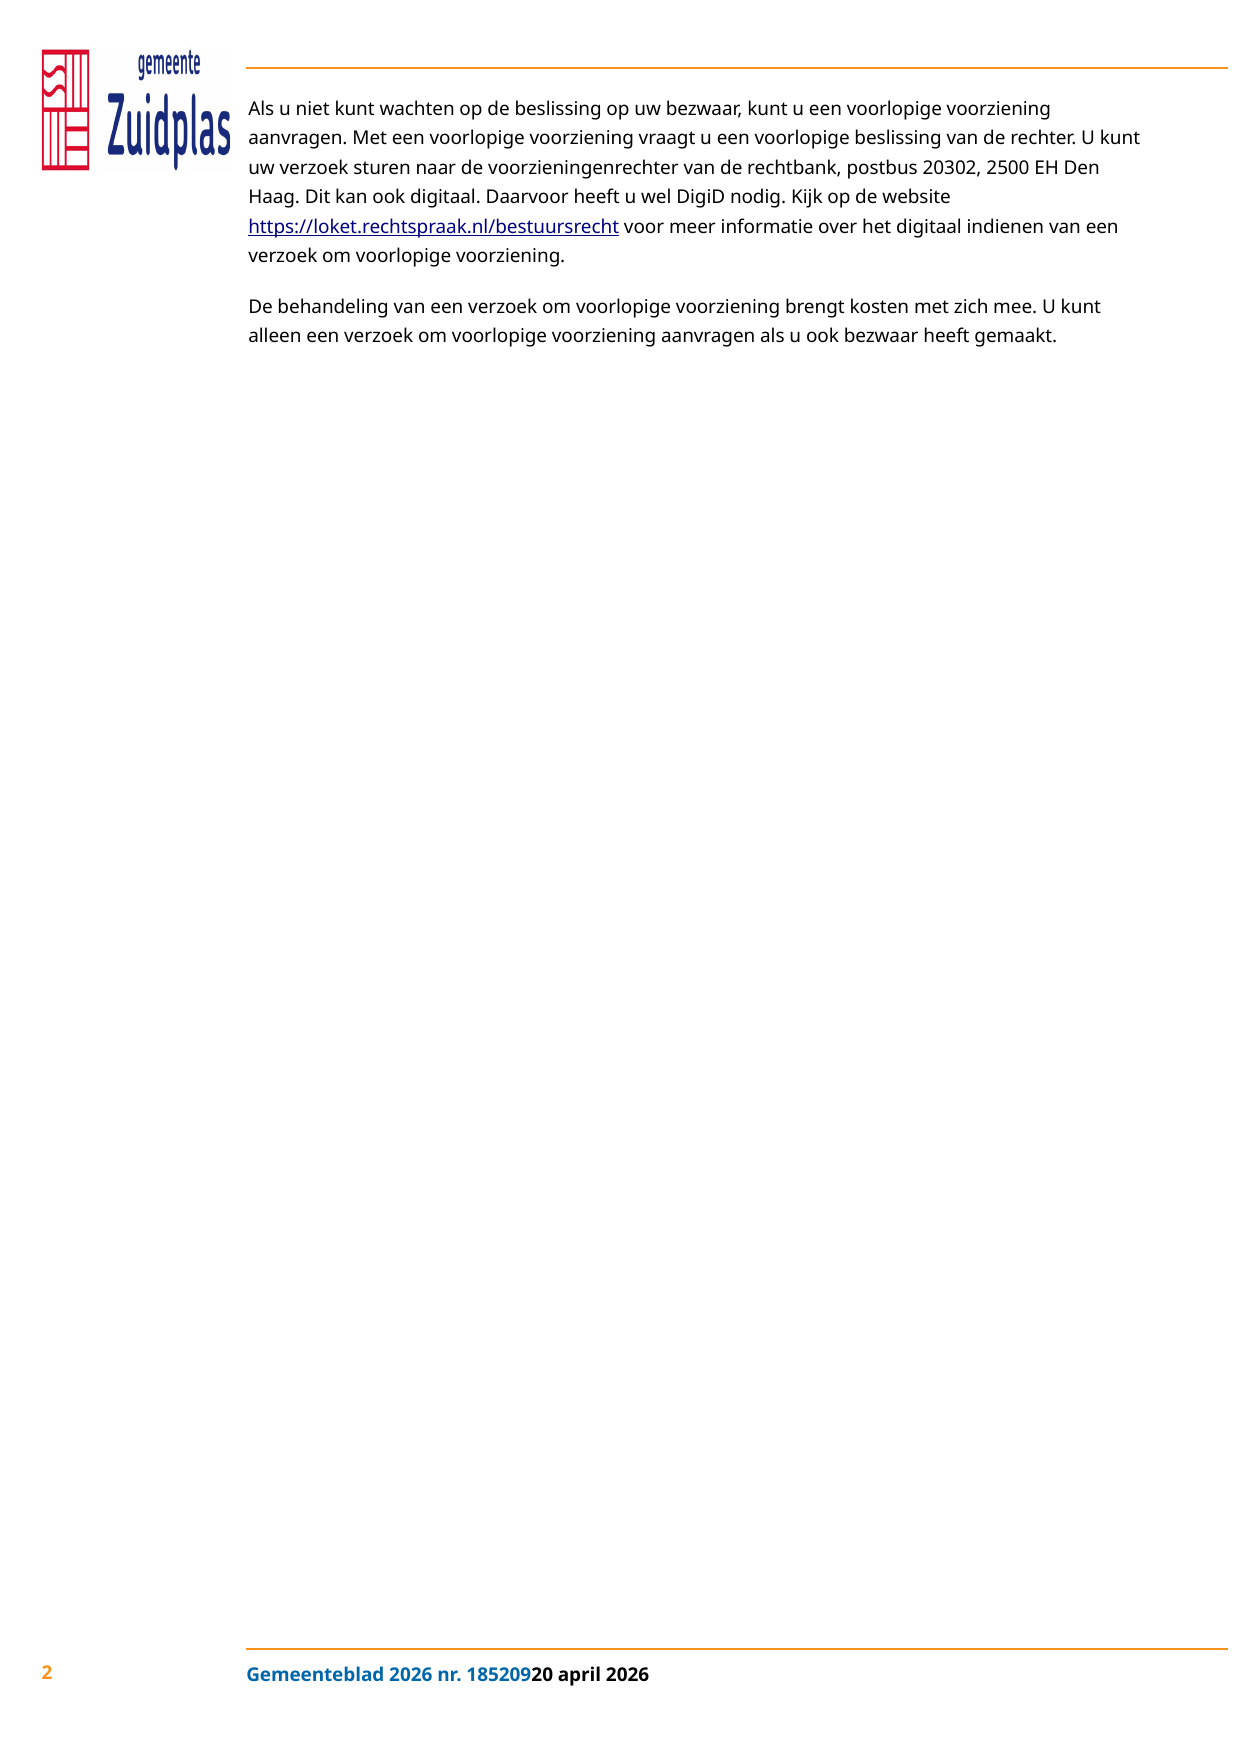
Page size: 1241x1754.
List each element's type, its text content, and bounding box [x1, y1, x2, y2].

text De behandeling van een verzoek om voorlopige voorziening brengt kosten met zich mee. U kunt alleen een verzoek om voorlopige voorziening aanvragen als u ook bezwaar heeft gemaakt. [248, 293, 1152, 348]
picture [41, 47, 231, 172]
text Als u niet kunt wachten op de beslissing op uw bezwaar, kunt u een voorlopige voorziening aanvragen. Met een voorlopige voorziening vraagt u een voorlopige beslissing van de rechter. U kunt uw verzoek sturen naar de voorzieningenrechter van de rechtbank, postbus 20302, 2500 EH Den Haag. Dit kan ook digitaal. Daarvoor heeft u wel DigiD nodig. Kijk op de website https://loket.rechtspraak.nl/bestuursrecht voor meer informatie over het digitaal indienen van een verzoek om voorlopige voorziening. [248, 95, 1152, 268]
